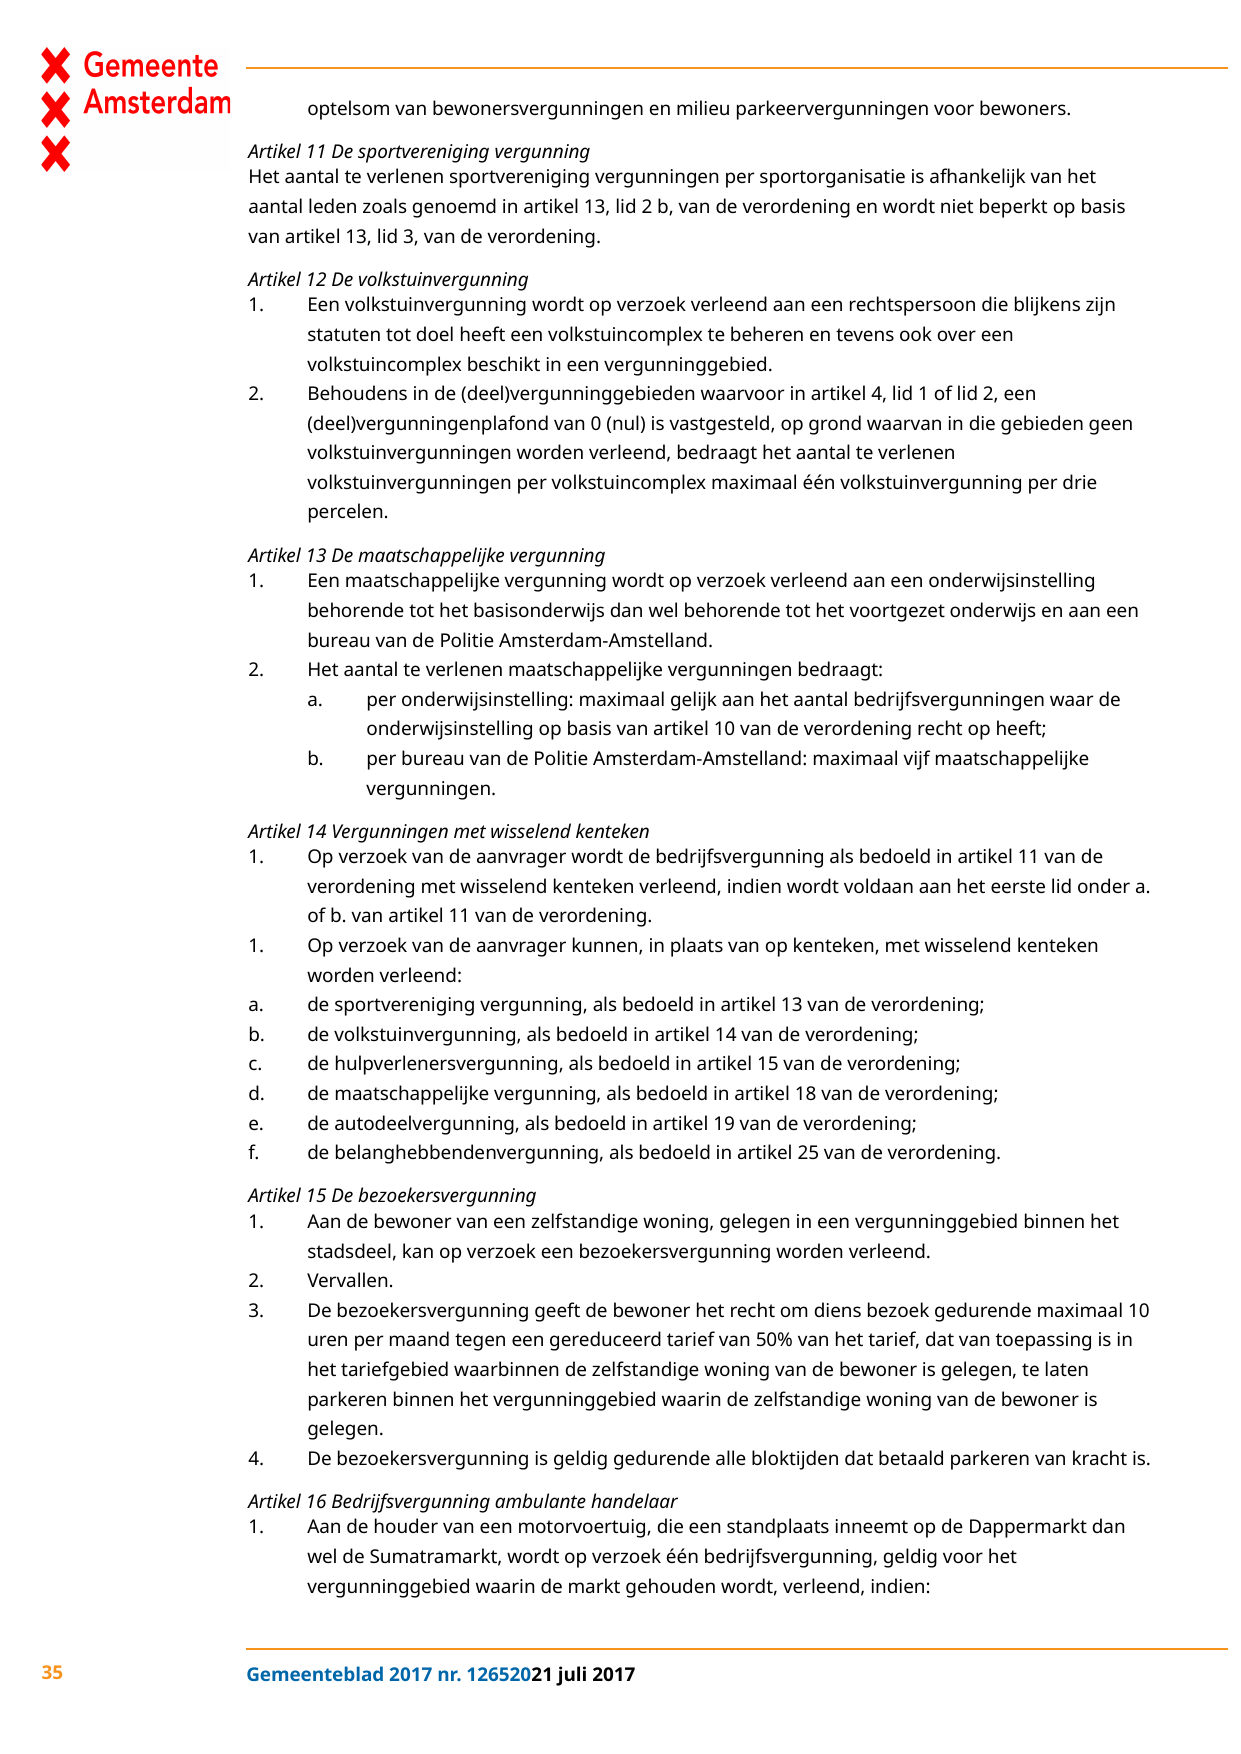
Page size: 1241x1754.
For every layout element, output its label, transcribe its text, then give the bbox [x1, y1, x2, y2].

text Artikel 16 Bedrijfsvergunning ambulante handelaar [248, 1488, 1152, 1514]
list de autodeelvergunning, als bedoeld in artikel 19 van de verordening; [248, 1110, 1152, 1136]
list Aan de bewoner van een zelfstandige woning, gelegen in een vergunninggebied binnen het stadsdeel, kan op verzoek een bezoekersvergunning worden verleend. [248, 1208, 1152, 1263]
list Een maatschappelijke vergunning wordt op verzoek verleend aan een onderwijsinstelling behorende tot het basisonderwijs dan wel behorende tot het voortgezet onderwijs en aan een bureau van de Politie Amsterdam-Amstelland. [248, 568, 1152, 652]
list per onderwijsinstelling: maximaal gelijk aan het aantal bedrijfsvergunningen waar de onderwijsinstelling op basis van artikel 10 van de verordening recht op heeft; [307, 686, 1152, 741]
list per bureau van de Politie Amsterdam-Amstelland: maximaal vijf maatschappelijke vergunningen. [307, 745, 1152, 800]
text Het aantal te verlenen sportvereniging vergunningen per sportorganisatie is afhankelijk van het aantal leden zoals genoemd in artikel 13, lid 2 b, van de verordening en wordt niet beperkt op basis van artikel 13, lid 3, van de verordening. [248, 164, 1152, 248]
list Vervallen. [248, 1267, 1152, 1293]
list Een volkstuinvergunning wordt op verzoek verleend aan een rechtspersoon die blijkens zijn statuten tot doel heeft een volkstuincomplex te beheren en tevens ook over een volkstuincomplex beschikt in een vergunninggebied. [248, 292, 1152, 377]
text Artikel 11 De sportvereniging vergunning [248, 138, 1152, 164]
list De bezoekersvergunning is geldig gedurende alle bloktijden dat betaald parkeren van kracht is. [248, 1445, 1152, 1471]
text Artikel 15 De bezoekersvergunning [248, 1182, 1152, 1208]
picture [41, 47, 231, 172]
text Artikel 13 De maatschappelijke vergunning [248, 542, 1152, 568]
list de maatschappelijke vergunning, als bedoeld in artikel 18 van de verordening; [248, 1080, 1152, 1106]
list Aan de houder van een motorvoertuig, die een standplaats inneemt op de Dappermarkt dan wel de Sumatramarkt, wordt op verzoek één bedrijfsvergunning, geldig voor het vergunninggebied waarin de markt gehouden wordt, verleend, indien: [248, 1514, 1152, 1599]
text Artikel 14 Vergunningen met wisselend kenteken [248, 818, 1152, 843]
list Het aantal te verlenen maatschappelijke vergunningen bedraagt: [248, 656, 1152, 682]
list De bezoekersvergunning geeft de bewoner het recht om diens bezoek gedurende maximaal 10 uren per maand tegen een gereduceerd tarief van 50% van het tarief, dat van toepassing is in het tariefgebied waarbinnen de zelfstandige woning van de bewoner is gelegen, te laten parkeren binnen het vergunninggebied waarin de zelfstandige woning van de bewoner is gelegen. [248, 1297, 1152, 1441]
list de hulpverlenersvergunning, als bedoeld in artikel 15 van de verordening; [248, 1051, 1152, 1076]
list de sportvereniging vergunning, als bedoeld in artikel 13 van de verordening; [248, 991, 1152, 1017]
list Behoudens in de (deel)vergunninggebieden waarvoor in artikel 4, lid 1 of lid 2, een (deel)vergunningenplafond van 0 (nul) is vastgesteld, op grond waarvan in die gebieden geen volkstuinvergunningen worden verleend, bedraagt het aantal te verlenen volkstuinvergunningen per volkstuincomplex maximaal één volkstuinvergunning per drie percelen. [248, 380, 1152, 524]
text Artikel 12 De volkstuinvergunning [248, 266, 1152, 292]
list optelsom van bewonersvergunningen en milieu parkeervergunningen voor bewoners. [248, 95, 1152, 121]
list de volkstuinvergunning, als bedoeld in artikel 14 van de verordening; [248, 1021, 1152, 1047]
list Op verzoek van de aanvrager wordt de bedrijfsvergunning als bedoeld in artikel 11 van de verordening met wisselend kenteken verleend, indien wordt voldaan aan het eerste lid onder a. of b. van artikel 11 van de verordening. [248, 843, 1152, 928]
list Op verzoek van de aanvrager kunnen, in plaats van op kenteken, met wisselend kenteken worden verleend: [248, 932, 1152, 988]
list de belanghebbendenvergunning, als bedoeld in artikel 25 van de verordening. [248, 1139, 1152, 1165]
